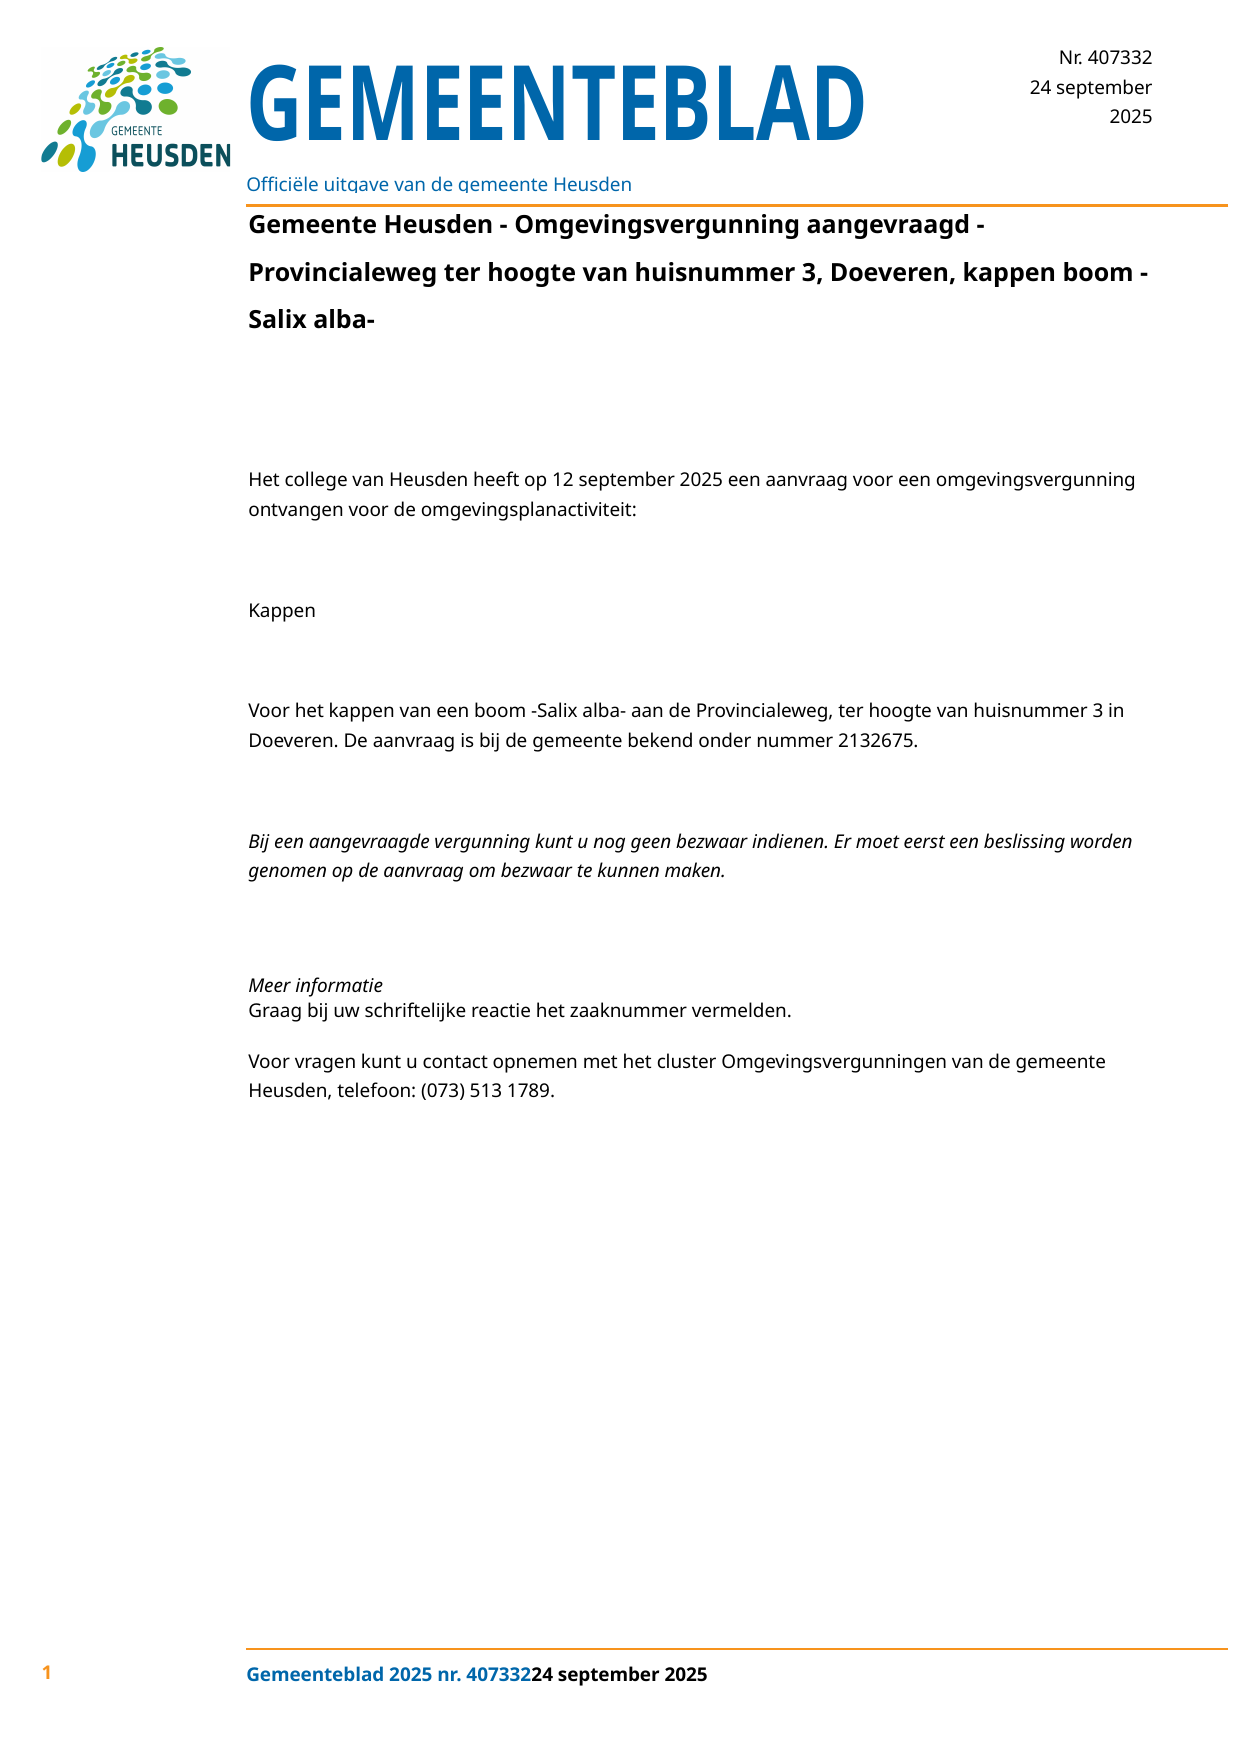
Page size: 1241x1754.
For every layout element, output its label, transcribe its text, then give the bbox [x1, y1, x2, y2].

text Gemeente Heusden - Omgevingsvergunning aangevraagd - Provincialeweg ter hoogte van huisnummer 3, Doeveren, kappen boom -Salix alba- [248, 207, 1152, 336]
text Graag bij uw schriftelijke reactie het zaaknummer vermelden. [248, 998, 1152, 1023]
text Meer informatie [248, 972, 1152, 998]
text Bij een aangevraagde vergunning kunt u nog geen bezwaar indienen. Er moet eerst een beslissing worden genomen op de aanvraag om bezwaar te kunnen maken. [248, 828, 1152, 883]
text Het college van Heusden heeft op 12 september 2025 een aanvraag voor een omgevingsvergunning ontvangen voor de omgevingsplanactiviteit: [248, 466, 1152, 522]
text Kappen [248, 597, 1152, 622]
text Voor het kappen van een boom -Salix alba- aan de Provincialeweg, ter hoogte van huisnummer 3 in Doeveren. De aanvraag is bij de gemeente bekend onder nummer 2132675. [248, 698, 1152, 753]
text Voor vragen kunt u contact opnemen met het cluster Omgevingsvergunningen van de gemeente Heusden, telefoon: (073) 513 1789. [248, 1048, 1152, 1103]
picture [41, 47, 231, 172]
